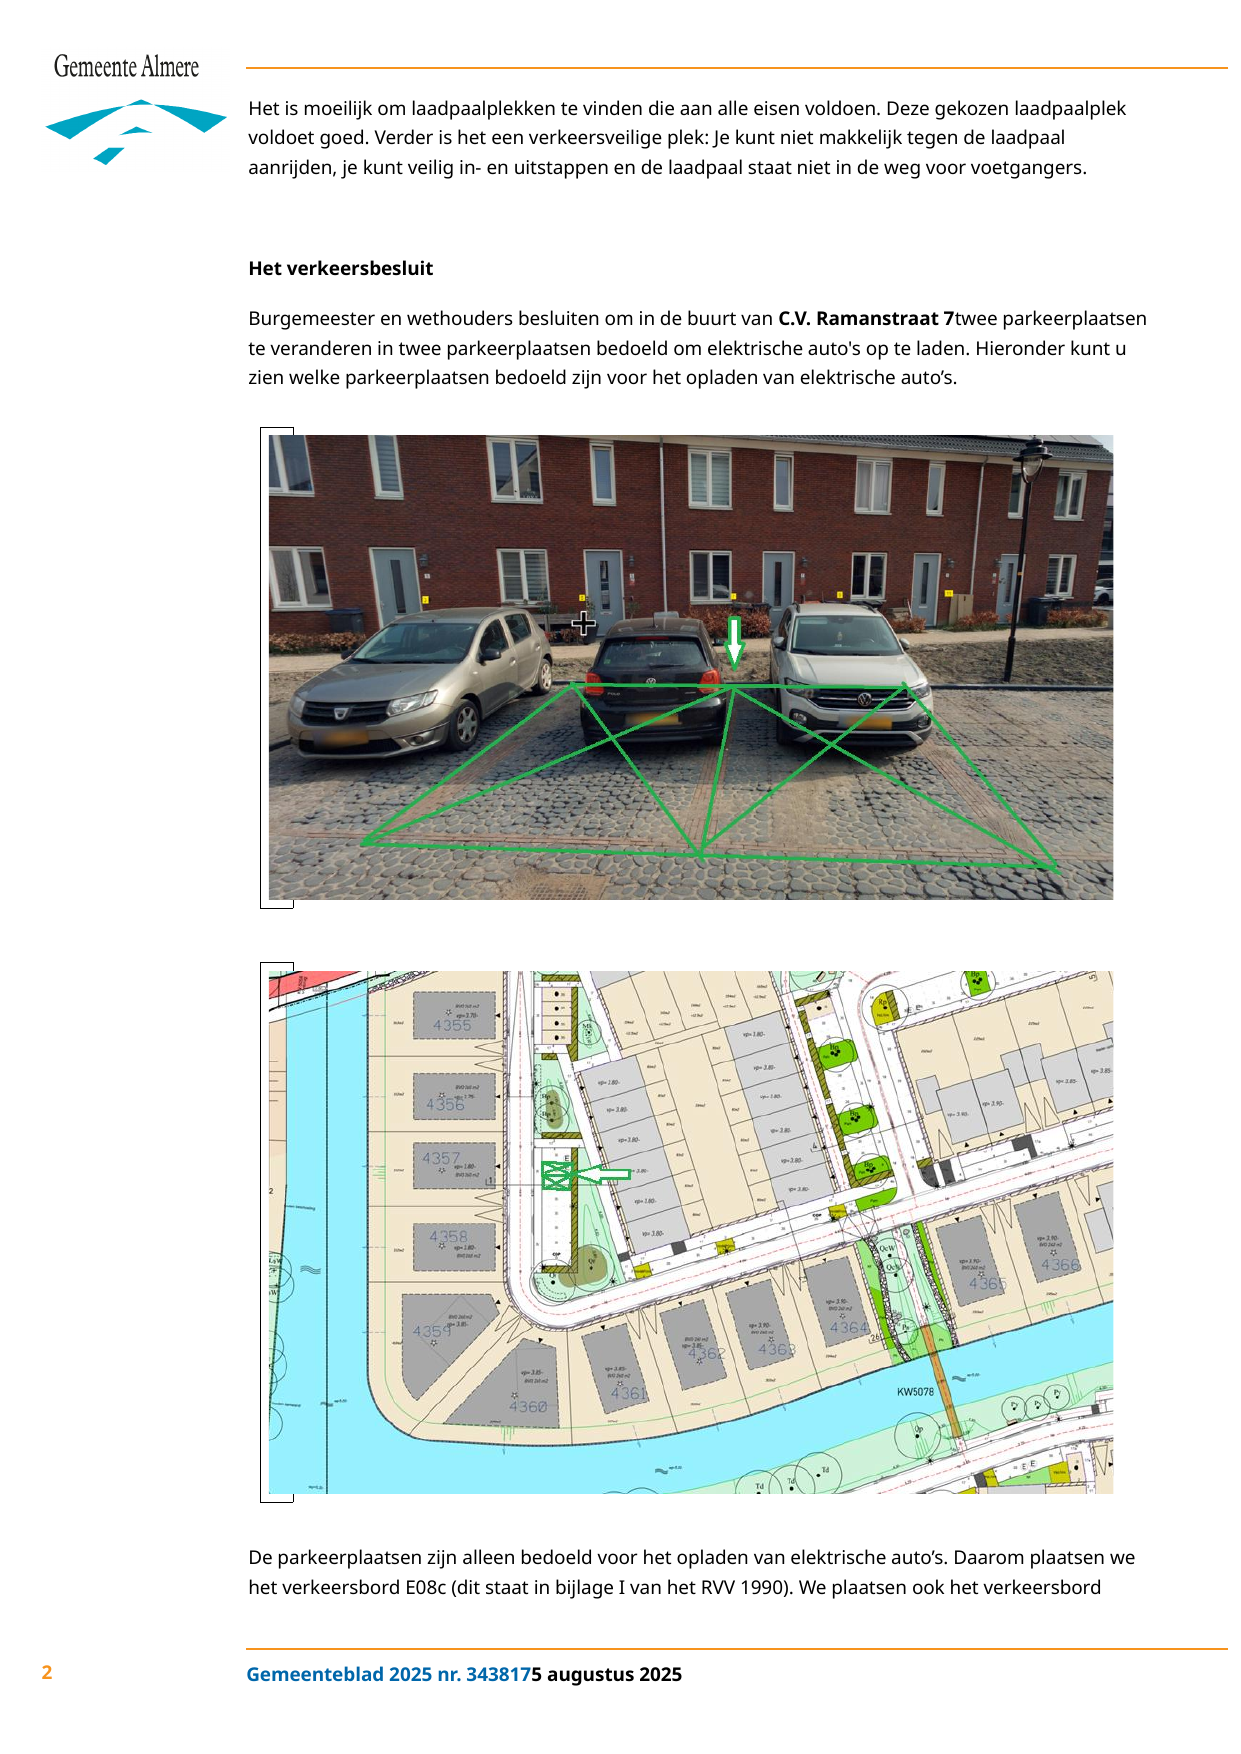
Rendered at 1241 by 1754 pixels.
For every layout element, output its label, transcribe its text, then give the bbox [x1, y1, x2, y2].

text Burgemeester en wethouders besluiten om in de buurt van C.V. Ramanstraat 7twee parkeerplaatsen te veranderen in twee parkeerplaatsen bedoeld om elektrische auto's op te laden. Hieronder kunt u zien welke parkeerplaatsen bedoeld zijn voor het opladen van elektrische auto’s. [248, 305, 1152, 390]
picture [41, 47, 231, 172]
picture [268, 971, 1114, 1494]
text De parkeerplaatsen zijn alleen bedoeld voor het opladen van elektrische auto’s. Daarom plaatsen we het verkeersbord E08c (dit staat in bijlage I van het RVV 1990). We plaatsen ook het verkeersbord [248, 1544, 1152, 1600]
text Het is moeilijk om laadpaalplekken te vinden die aan alle eisen voldoen. Deze gekozen laadpaalplek voldoet goed. Verder is het een verkeersveilige plek: Je kunt niet makkelijk tegen de laadpaal aanrijden, je kunt veilig in- en uitstappen en de laadpaal staat niet in de weg voor voetgangers. [248, 95, 1152, 180]
text Het verkeersbesluit [248, 255, 1152, 281]
picture [268, 435, 1114, 900]
